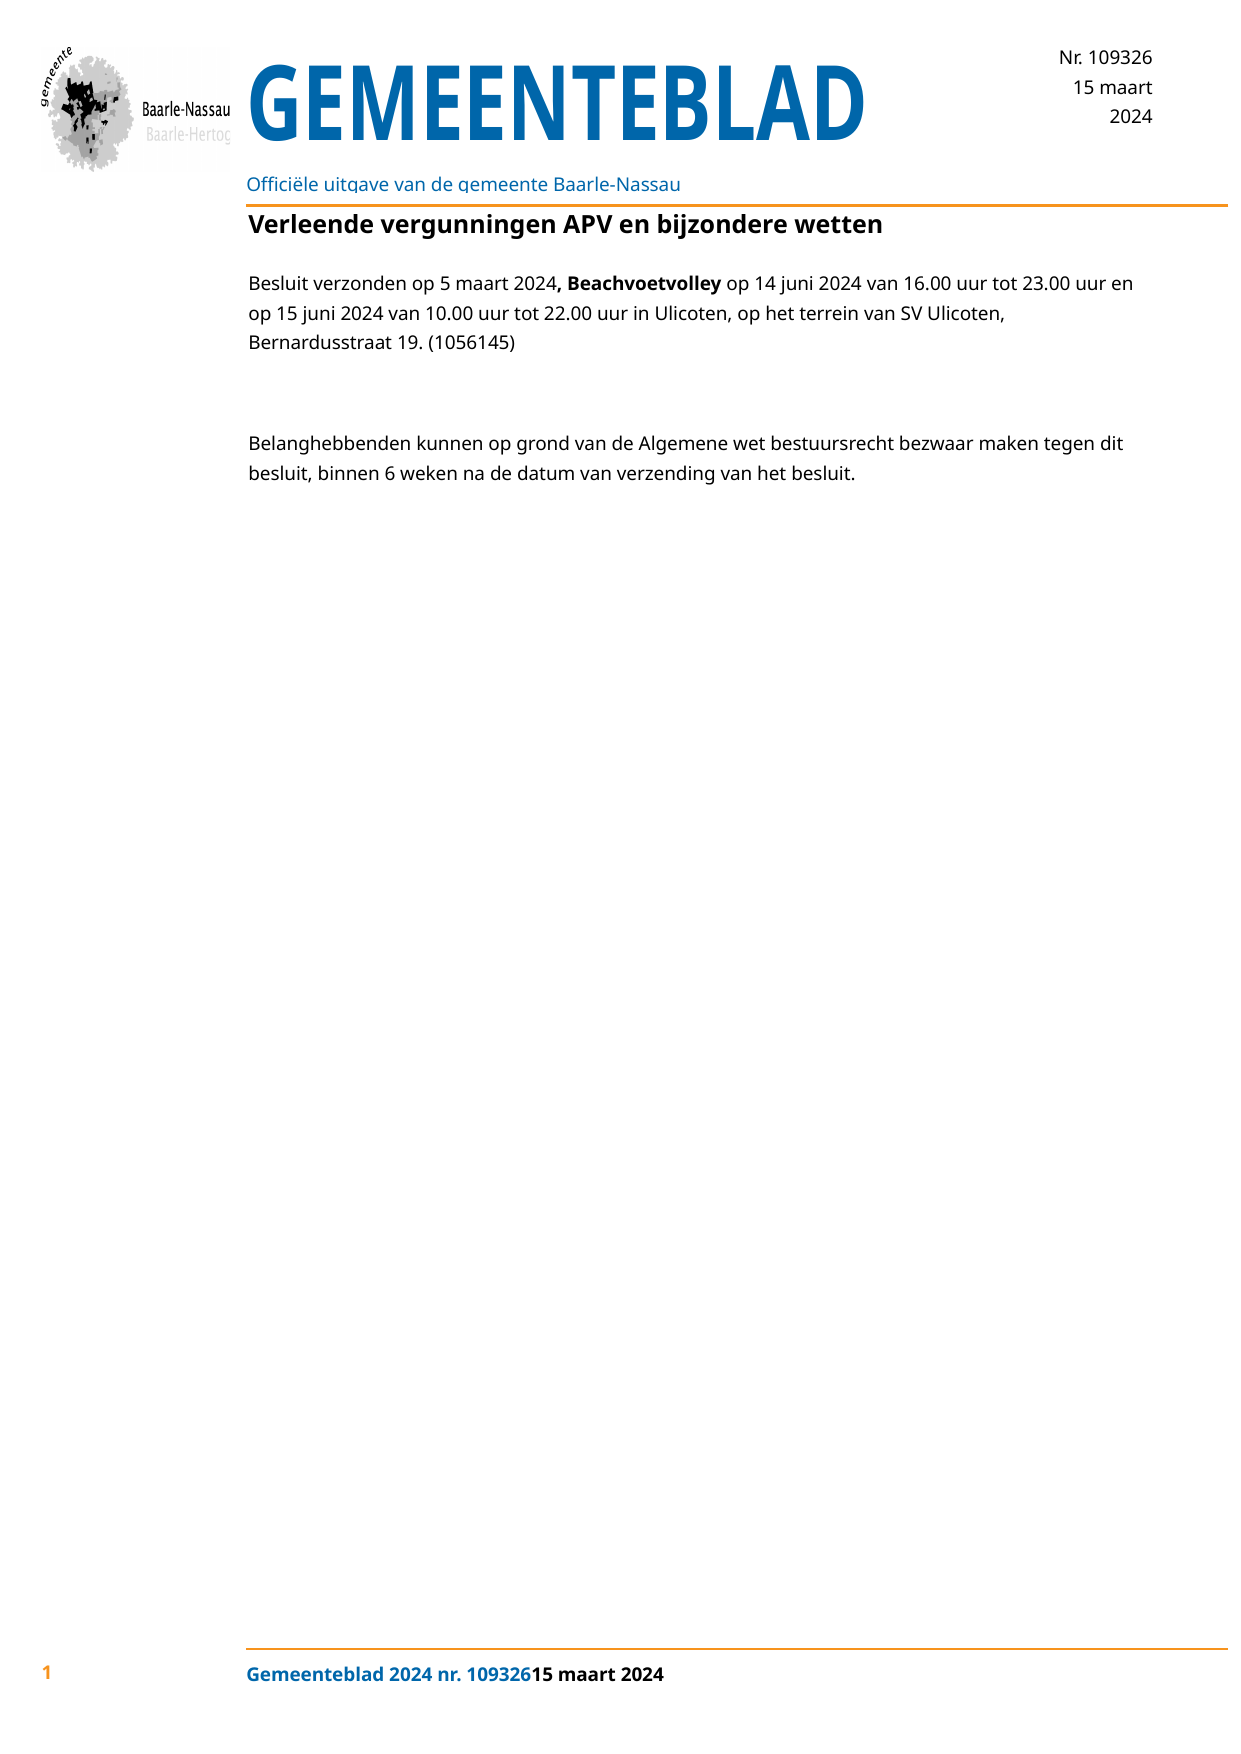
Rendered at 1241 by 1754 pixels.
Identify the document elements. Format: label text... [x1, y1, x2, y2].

picture [41, 47, 231, 172]
text Belanghebbenden kunnen op grond van de Algemene wet bestuursrecht bezwaar maken tegen dit besluit, binnen 6 weken na de datum van verzending van het besluit. [248, 430, 1152, 486]
text Verleende vergunningen APV en bijzondere wetten [248, 207, 1152, 241]
text Besluit verzonden op 5 maart 2024, Beachvoetvolley op 14 juni 2024 van 16.00 uur tot 23.00 uur en op 15 juni 2024 van 10.00 uur tot 22.00 uur in Ulicoten, op het terrein van SV Ulicoten, Bernardusstraat 19. (1056145) [248, 270, 1152, 355]
